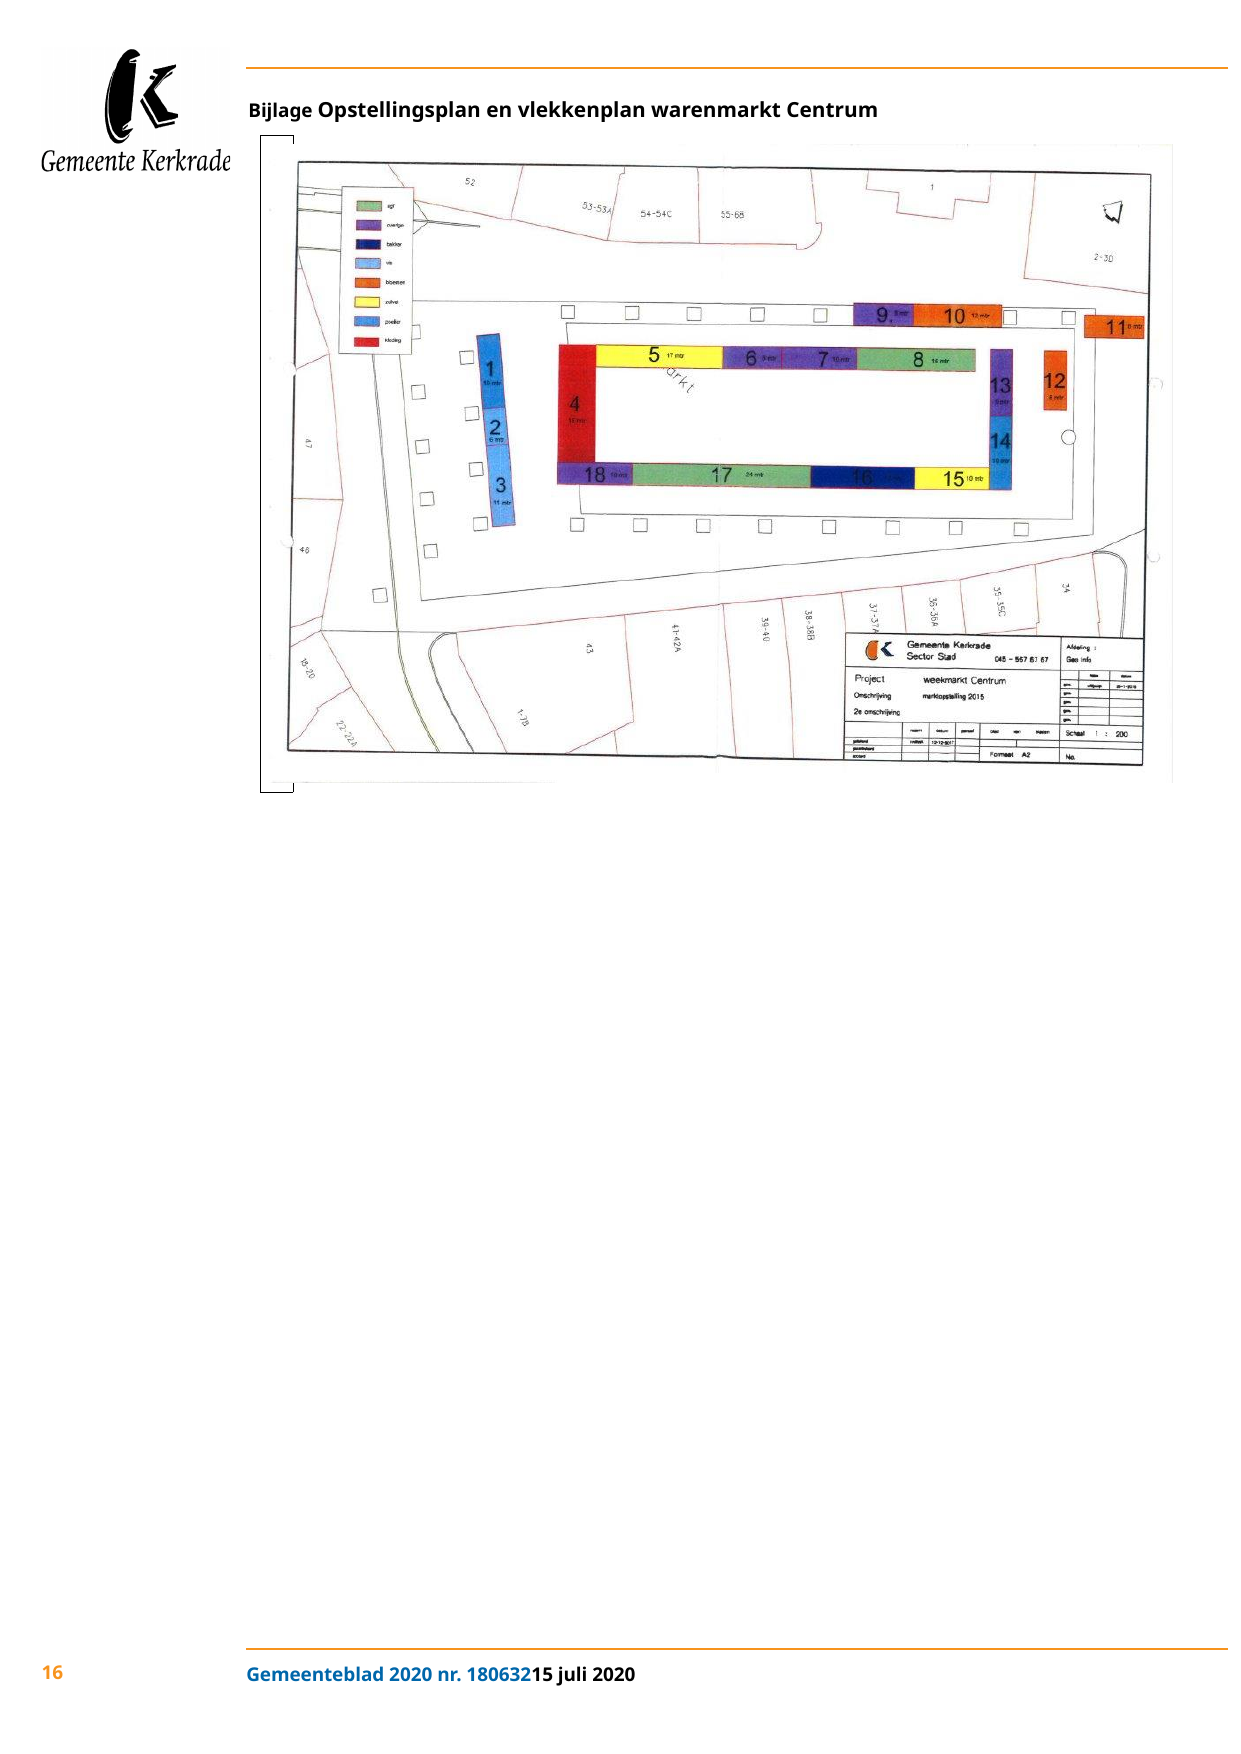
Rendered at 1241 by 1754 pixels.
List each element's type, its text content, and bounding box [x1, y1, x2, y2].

picture [268, 144, 1173, 783]
text Bijlage Opstellingsplan en vlekkenplan warenmarkt Centrum [248, 95, 1152, 123]
picture [41, 47, 231, 172]
